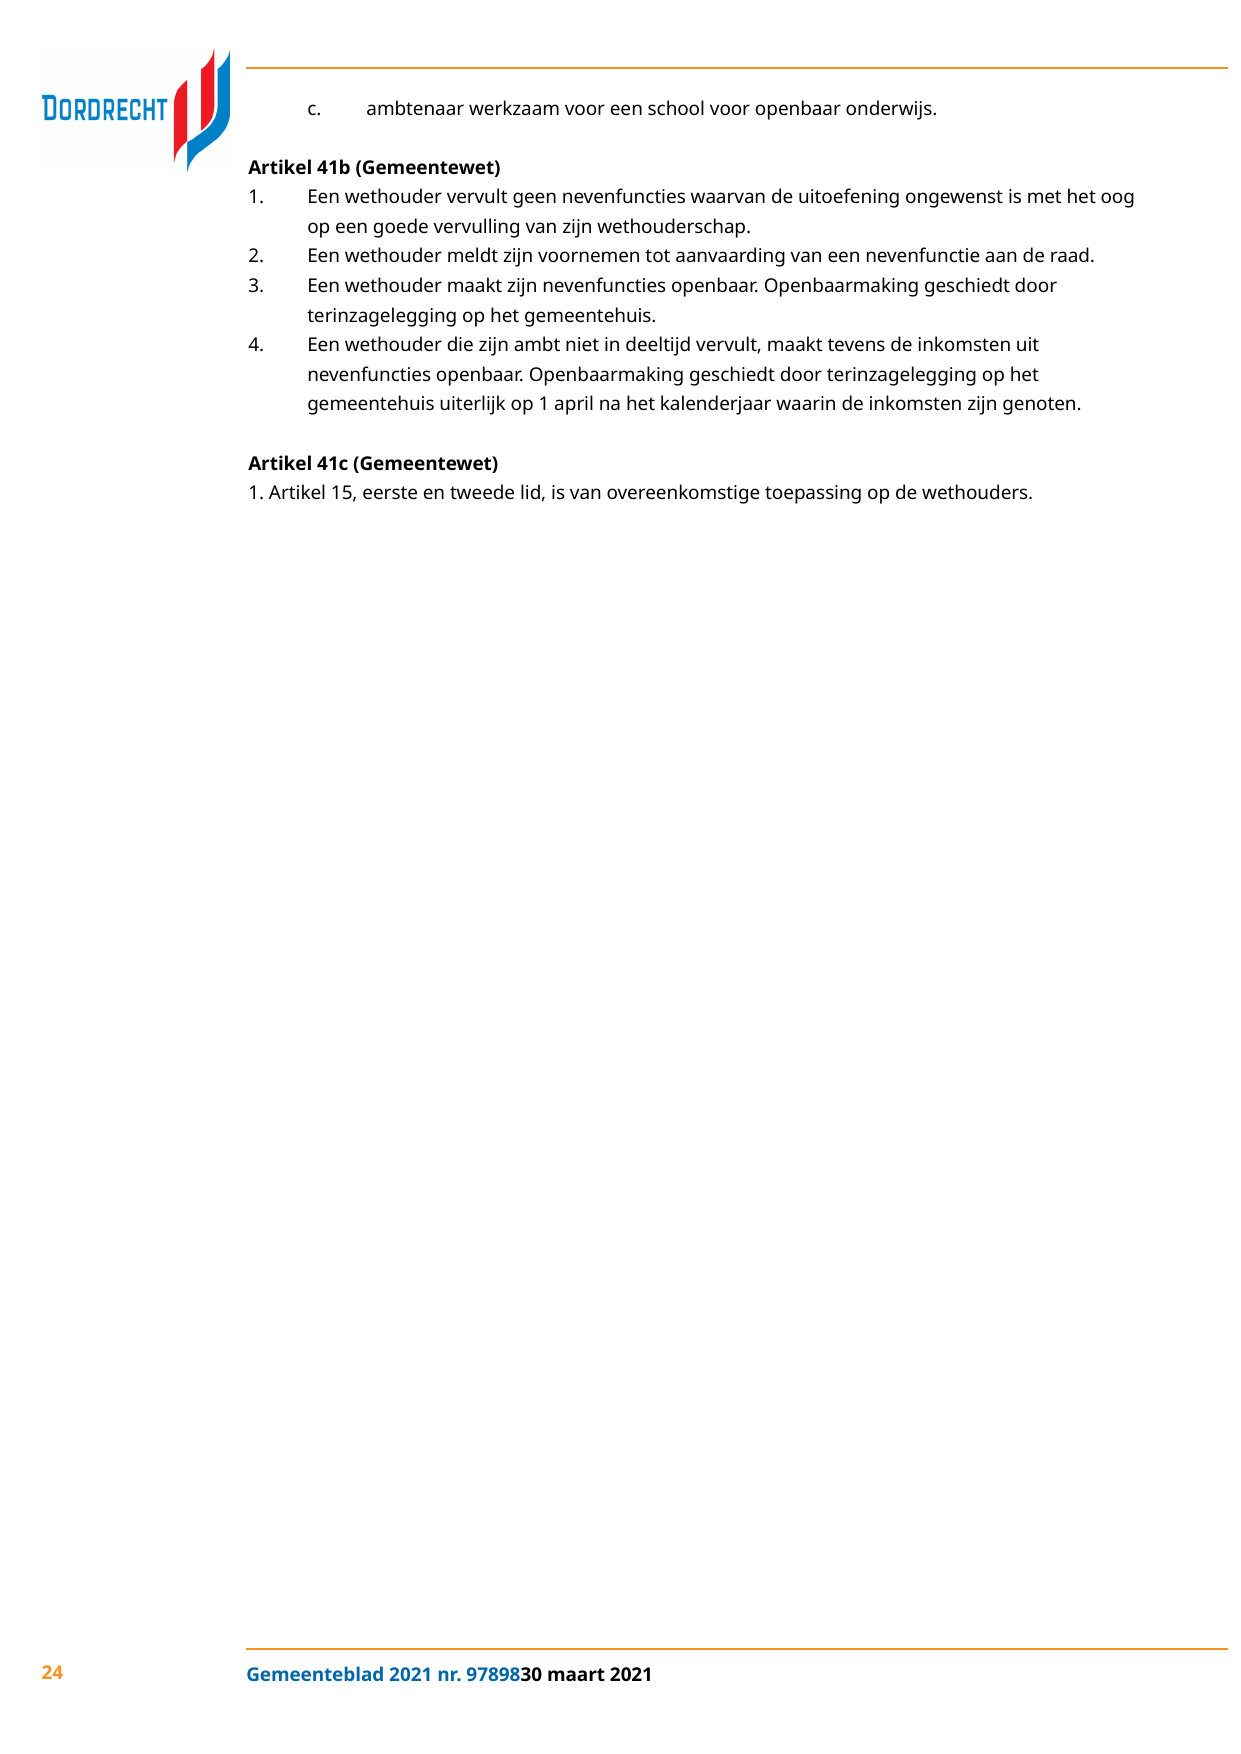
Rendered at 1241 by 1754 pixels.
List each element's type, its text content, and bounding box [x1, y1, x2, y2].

list Een wethouder meldt zijn voornemen tot aanvaarding van een nevenfunctie aan de raad. [248, 243, 1152, 268]
list ambtenaar werkzaam voor een school voor openbaar onderwijs. [307, 95, 1152, 121]
list Een wethouder vervult geen nevenfuncties waarvan de uitoefening ongewenst is met het oog op een goede vervulling van zijn wethouderschap. [248, 183, 1152, 239]
picture [41, 47, 231, 172]
text Artikel 41c (Gemeentewet) [248, 450, 1152, 476]
text 1. Artikel 15, eerste en tweede lid, is van overeenkomstige toepassing op de wethouders. [248, 479, 1152, 505]
text Artikel 41b (Gemeentewet) [248, 154, 1152, 180]
list Een wethouder maakt zijn nevenfuncties openbaar. Openbaarmaking geschiedt door terinzagelegging op het gemeentehuis. [248, 272, 1152, 328]
list Een wethouder die zijn ambt niet in deeltijd vervult, maakt tevens de inkomsten uit nevenfuncties openbaar. Openbaarmaking geschiedt door terinzagelegging op het gemeentehuis uiterlijk op 1 april na het kalenderjaar waarin de inkomsten zijn genoten. [248, 331, 1152, 416]
